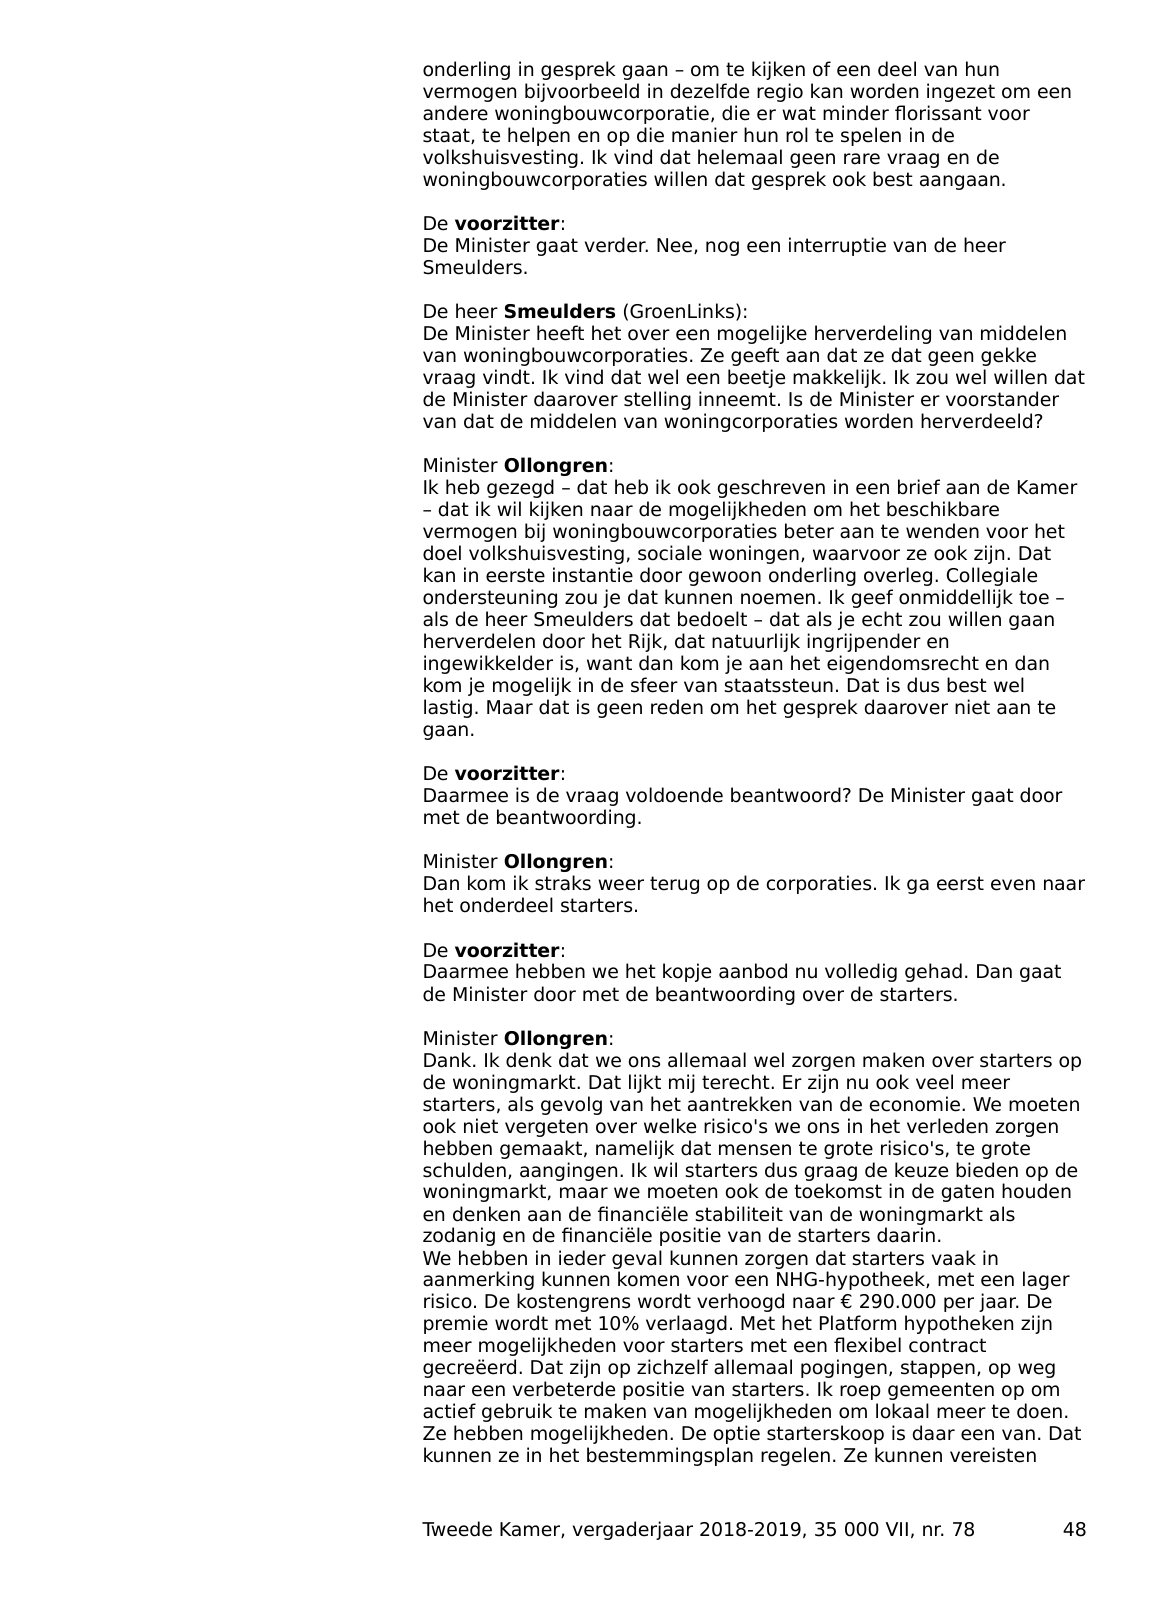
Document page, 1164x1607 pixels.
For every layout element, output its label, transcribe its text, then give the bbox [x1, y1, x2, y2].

text De Minister gaat verder. Nee, nog een interruptie van de heer Smeulders. [422, 235, 1087, 279]
text Minister Ollongren: [422, 851, 1087, 873]
text De voorzitter: [422, 213, 1087, 235]
text Dan kom ik straks weer terug op de corporaties. Ik ga eerst even naar het onderdeel starters. [422, 873, 1087, 917]
text De voorzitter: [422, 763, 1087, 785]
text We hebben in ieder geval kunnen zorgen dat starters vaak in aanmerking kunnen komen voor een NHG-hypotheek, met een lager risico. De kostengrens wordt verhoogd naar € 290.000 per jaar. De premie wordt met 10% verlaagd. Met het Platform hypotheken zijn meer mogelijkheden voor starters met een flexibel contract gecreëerd. Dat zijn op zichzelf allemaal pogingen, stappen, op weg naar een verbeterde positie van starters. Ik roep gemeenten op om actief gebruik te maken van mogelijkheden om lokaal meer te doen. Ze hebben mogelijkheden. De optie starterskoop is daar een van. Dat kunnen ze in het bestemmingsplan regelen. Ze kunnen vereisten [422, 1247, 1087, 1467]
text De heer Smeulders (GroenLinks): [422, 301, 1087, 323]
text De Minister heeft het over een mogelijke herverdeling van middelen van woningbouwcorporaties. Ze geeft aan dat ze dat geen gekke vraag vindt. Ik vind dat wel een beetje makkelijk. Ik zou wel willen dat de Minister daarover stelling inneemt. Is de Minister er voorstander van dat de middelen van woningcorporaties worden herverdeeld? [422, 323, 1087, 433]
text Ik heb gezegd – dat heb ik ook geschreven in een brief aan de Kamer – dat ik wil kijken naar de mogelijkheden om het beschikbare vermogen bij woningbouwcorporaties beter aan te wenden voor het doel volkshuisvesting, sociale woningen, waarvoor ze ook zijn. Dat kan in eerste instantie door gewoon onderling overleg. Collegiale ondersteuning zou je dat kunnen noemen. Ik geef onmiddellijk toe – als de heer Smeulders dat bedoelt – dat als je echt zou willen gaan herverdelen door het Rijk, dat natuurlijk ingrijpender en ingewikkelder is, want dan kom je aan het eigendomsrecht en dan kom je mogelijk in de sfeer van staatssteun. Dat is dus best wel lastig. Maar dat is geen reden om het gesprek daarover niet aan te gaan. [422, 477, 1087, 741]
text Dank. Ik denk dat we ons allemaal wel zorgen maken over starters op de woningmarkt. Dat lijkt mij terecht. Er zijn nu ook veel meer starters, als gevolg van het aantrekken van de economie. We moeten ook niet vergeten over welke risico's we ons in het verleden zorgen hebben gemaakt, namelijk dat mensen te grote risico's, te grote schulden, aangingen. Ik wil starters dus graag de keuze bieden op de woningmarkt, maar we moeten ook de toekomst in de gaten houden en denken aan de financiële stabiliteit van de woningmarkt als zodanig en de financiële positie van de starters daarin. [422, 1049, 1087, 1247]
text onderling in gesprek gaan – om te kijken of een deel van hun vermogen bijvoorbeeld in dezelfde regio kan worden ingezet om een andere woningbouwcorporatie, die er wat minder florissant voor staat, te helpen en op die manier hun rol te spelen in de volkshuisvesting. Ik vind dat helemaal geen rare vraag en de woningbouwcorporaties willen dat gesprek ook best aangaan. [422, 59, 1087, 191]
text Minister Ollongren: [422, 1028, 1087, 1049]
text Daarmee hebben we het kopje aanbod nu volledig gehad. Dan gaat de Minister door met de beantwoording over de starters. [422, 961, 1087, 1005]
text Daarmee is de vraag voldoende beantwoord? De Minister gaat door met de beantwoording. [422, 785, 1087, 829]
text Minister Ollongren: [422, 455, 1087, 477]
text De voorzitter: [422, 939, 1087, 961]
